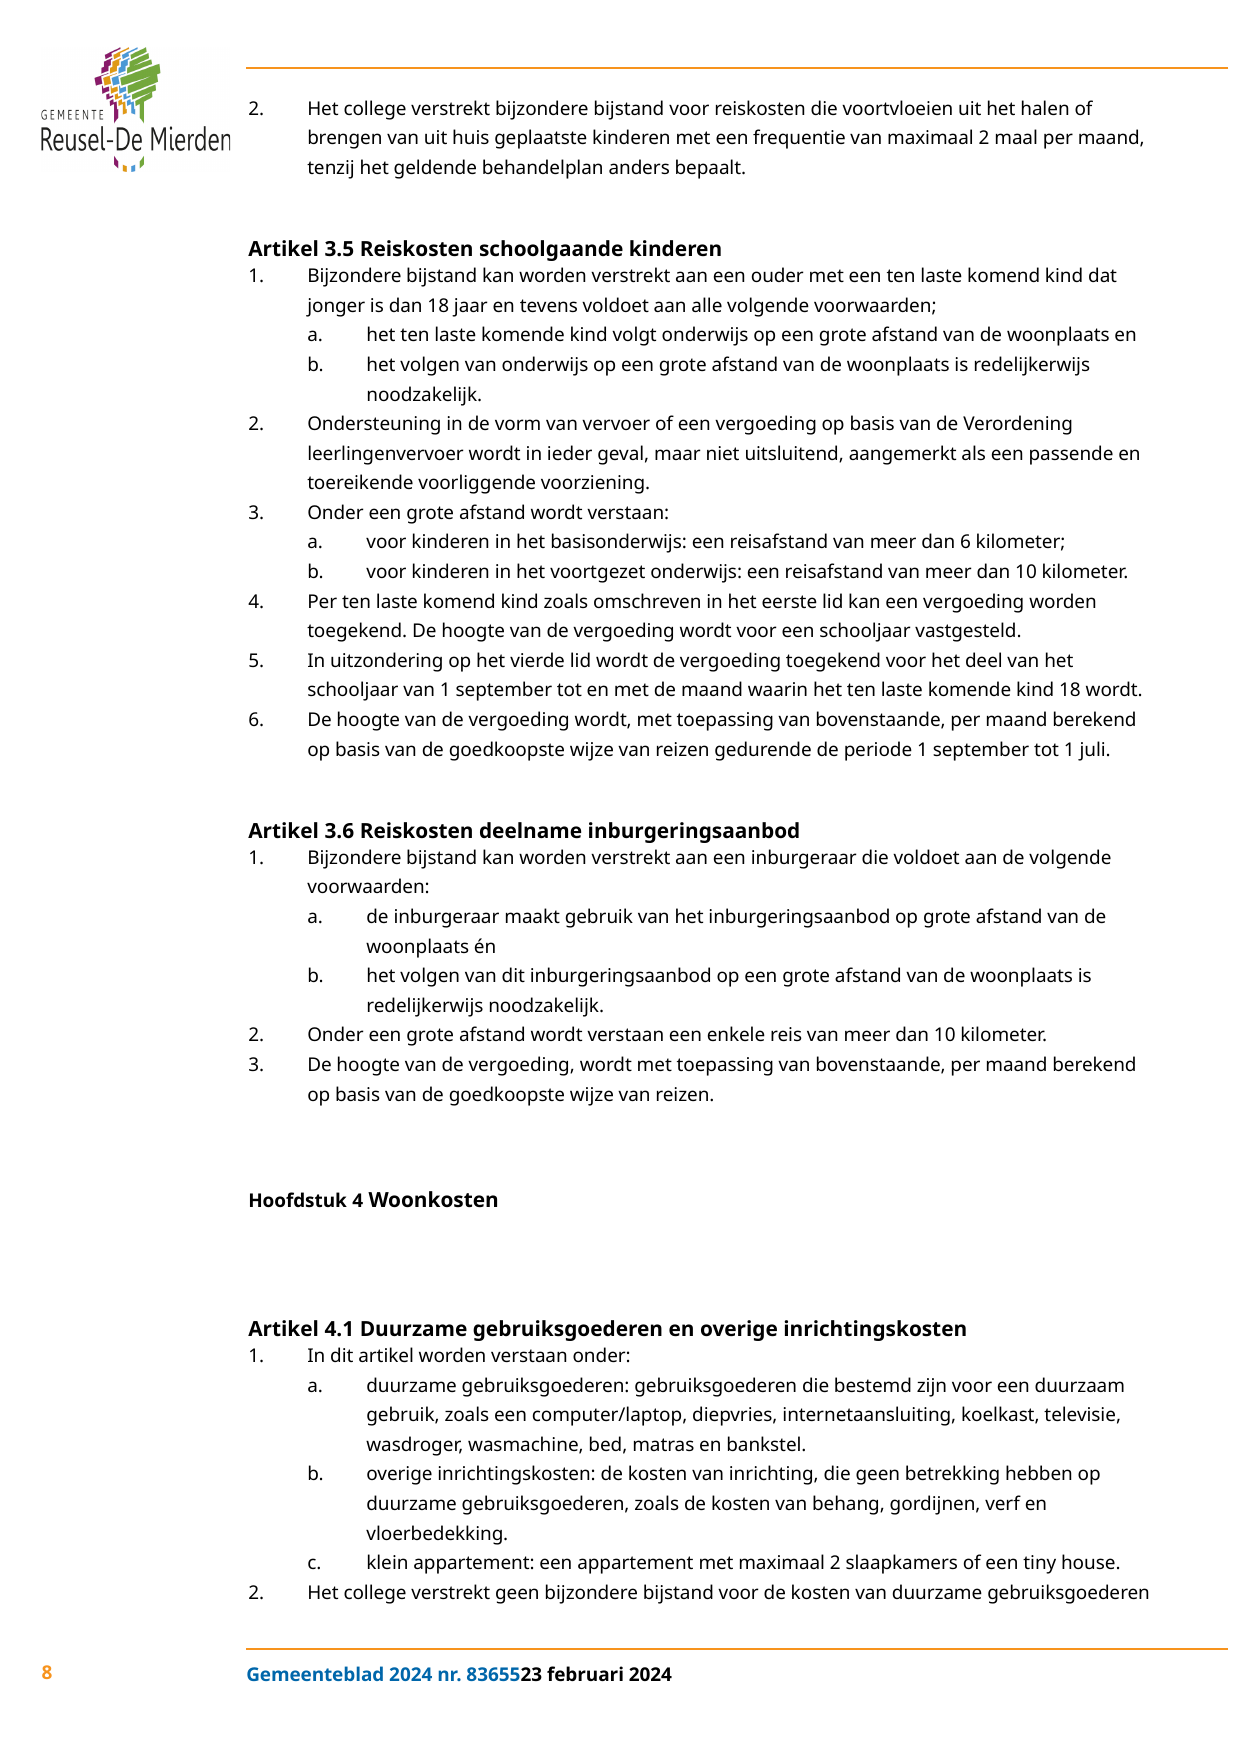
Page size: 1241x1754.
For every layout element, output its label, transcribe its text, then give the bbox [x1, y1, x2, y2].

list het volgen van dit inburgeringsaanbod op een grote afstand van de woonplaats is redelijkerwijs noodzakelijk. [307, 962, 1152, 1018]
list De hoogte van de vergoeding, wordt met toepassing van bovenstaande, per maand berekend op basis van de goedkoopste wijze van reizen. [248, 1051, 1152, 1107]
list Per ten laste komend kind zoals omschreven in het eerste lid kan een vergoeding worden toegekend. De hoogte van de vergoeding wordt voor een schooljaar vastgesteld. [248, 588, 1152, 643]
list In uitzondering op het vierde lid wordt de vergoeding toegekend voor het deel van het schooljaar van 1 september tot en met de maand waarin het ten laste komende kind 18 wordt. [248, 647, 1152, 702]
list Bijzondere bijstand kan worden verstrekt aan een ouder met een ten laste komend kind dat jonger is dan 18 jaar en tevens voldoet aan alle volgende voorwaarden; [248, 262, 1152, 318]
list Het college verstrekt bijzondere bijstand voor reiskosten die voortvloeien uit het halen of brengen van uit huis geplaatste kinderen met een frequentie van maximaal 2 maal per maand, tenzij het geldende behandelplan anders bepaalt. [248, 95, 1152, 180]
list voor kinderen in het voortgezet onderwijs: een reisafstand van meer dan 10 kilometer. [307, 558, 1152, 584]
list het volgen van onderwijs op een grote afstand van de woonplaats is redelijkerwijs noodzakelijk. [307, 351, 1152, 406]
list De hoogte van de vergoeding wordt, met toepassing van bovenstaande, per maand berekend op basis van de goedkoopste wijze van reizen gedurende de periode 1 september tot 1 juli. [248, 706, 1152, 761]
list duurzame gebruiksgoederen: gebruiksgoederen die bestemd zijn voor een duurzaam gebruik, zoals een computer/laptop, diepvries, internetaansluiting, koelkast, televisie, wasdroger, wasmachine, bed, matras en bankstel. [307, 1372, 1152, 1457]
list Het college verstrekt geen bijzondere bijstand voor de kosten van duurzame gebruiksgoederen [248, 1579, 1152, 1604]
text Artikel 3.5 Reiskosten schoolgaande kinderen [248, 234, 1152, 262]
list Onder een grote afstand wordt verstaan: [248, 499, 1152, 525]
list Bijzondere bijstand kan worden verstrekt aan een inburgeraar die voldoet aan de volgende voorwaarden: [248, 844, 1152, 899]
text Artikel 4.1 Duurzame gebruiksgoederen en overige inrichtingskosten [248, 1314, 1152, 1342]
list Ondersteuning in de vorm van vervoer of een vergoeding op basis van de Verordening leerlingenvervoer wordt in ieder geval, maar niet uitsluitend, aangemerkt als een passende en toereikende voorliggende voorziening. [248, 410, 1152, 495]
list het ten laste komende kind volgt onderwijs op een grote afstand van de woonplaats en [307, 322, 1152, 347]
list de inburgeraar maakt gebruik van het inburgeringsaanbod op grote afstand van de woonplaats én [307, 903, 1152, 959]
list voor kinderen in het basisonderwijs: een reisafstand van meer dan 6 kilometer; [307, 529, 1152, 554]
text Hoofdstuk 4 Woonkosten [248, 1186, 1152, 1214]
list overige inrichtingskosten: de kosten van inrichting, die geen betrekking hebben op duurzame gebruiksgoederen, zoals de kosten van behang, gordijnen, verf en vloerbedekking. [307, 1461, 1152, 1545]
picture [41, 47, 231, 172]
list Onder een grote afstand wordt verstaan een enkele reis van meer dan 10 kilometer. [248, 1022, 1152, 1047]
text Artikel 3.6 Reiskosten deelname inburgeringsaanbod [248, 816, 1152, 844]
list In dit artikel worden verstaan onder: [248, 1342, 1152, 1368]
list klein appartement: een appartement met maximaal 2 slaapkamers of een tiny house. [307, 1549, 1152, 1575]
